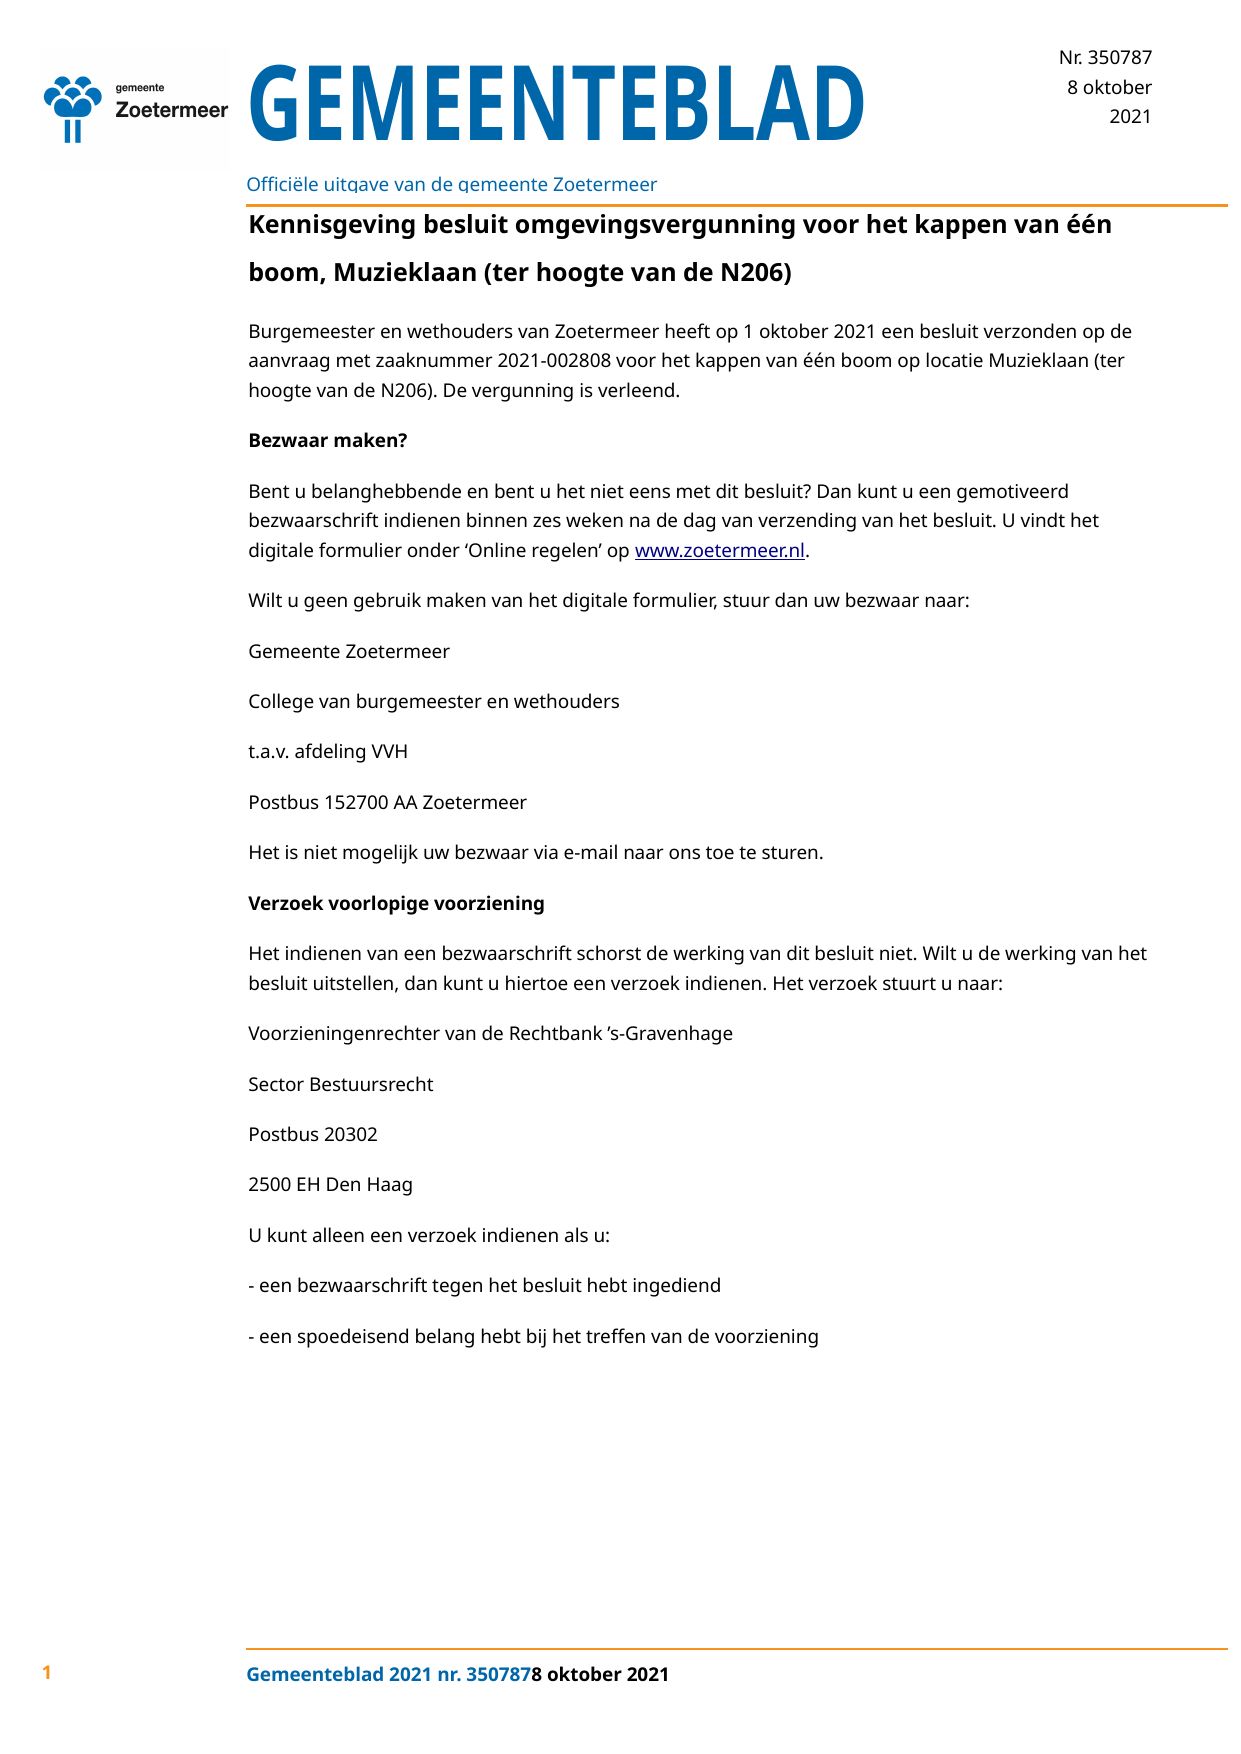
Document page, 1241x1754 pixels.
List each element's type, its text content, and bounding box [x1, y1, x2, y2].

text Burgemeester en wethouders van Zoetermeer heeft op 1 oktober 2021 een besluit verzonden op de aanvraag met zaaknummer 2021-002808 voor het kappen van één boom op locatie Muzieklaan (ter hoogte van de N206). De vergunning is verleend. [248, 318, 1152, 403]
text U kunt alleen een verzoek indienen als u: [248, 1222, 1152, 1248]
text Wilt u geen gebruik maken van het digitale formulier, stuur dan uw bezwaar naar: [248, 587, 1152, 613]
text Postbus 152700 AA Zoetermeer [248, 789, 1152, 815]
picture [41, 47, 231, 172]
text Postbus 20302 [248, 1121, 1152, 1147]
text Bent u belanghebbende en bent u het niet eens met dit besluit? Dan kunt u een gemotiveerd bezwaarschrift indienen binnen zes weken na de dag van verzending van het besluit. U vindt het digitale formulier onder ‘Online regelen’ op www.zoetermeer.nl. [248, 478, 1152, 563]
text Bezwaar maken? [248, 427, 1152, 453]
text Het indienen van een bezwaarschrift schorst de werking van dit besluit niet. Wilt u de werking van het besluit uitstellen, dan kunt u hiertoe een verzoek indienen. Het verzoek stuurt u naar: [248, 940, 1152, 996]
text Het is niet mogelijk uw bezwaar via e-mail naar ons toe te sturen. [248, 839, 1152, 865]
text - een bezwaarschrift tegen het besluit hebt ingediend [248, 1272, 1152, 1298]
text Gemeente Zoetermeer [248, 638, 1152, 664]
text Kennisgeving besluit omgevingsvergunning voor het kappen van één boom, Muzieklaan (ter hoogte van de N206) [248, 207, 1152, 288]
text College van burgemeester en wethouders [248, 688, 1152, 714]
text Verzoek voorlopige voorziening [248, 890, 1152, 916]
text Voorzieningenrechter van de Rechtbank ’s-Gravenhage [248, 1020, 1152, 1046]
text t.a.v. afdeling VVH [248, 739, 1152, 764]
text Sector Bestuursrecht [248, 1071, 1152, 1097]
text 2500 EH Den Haag [248, 1172, 1152, 1197]
text - een spoedeisend belang hebt bij het treffen van de voorziening [248, 1323, 1152, 1349]
